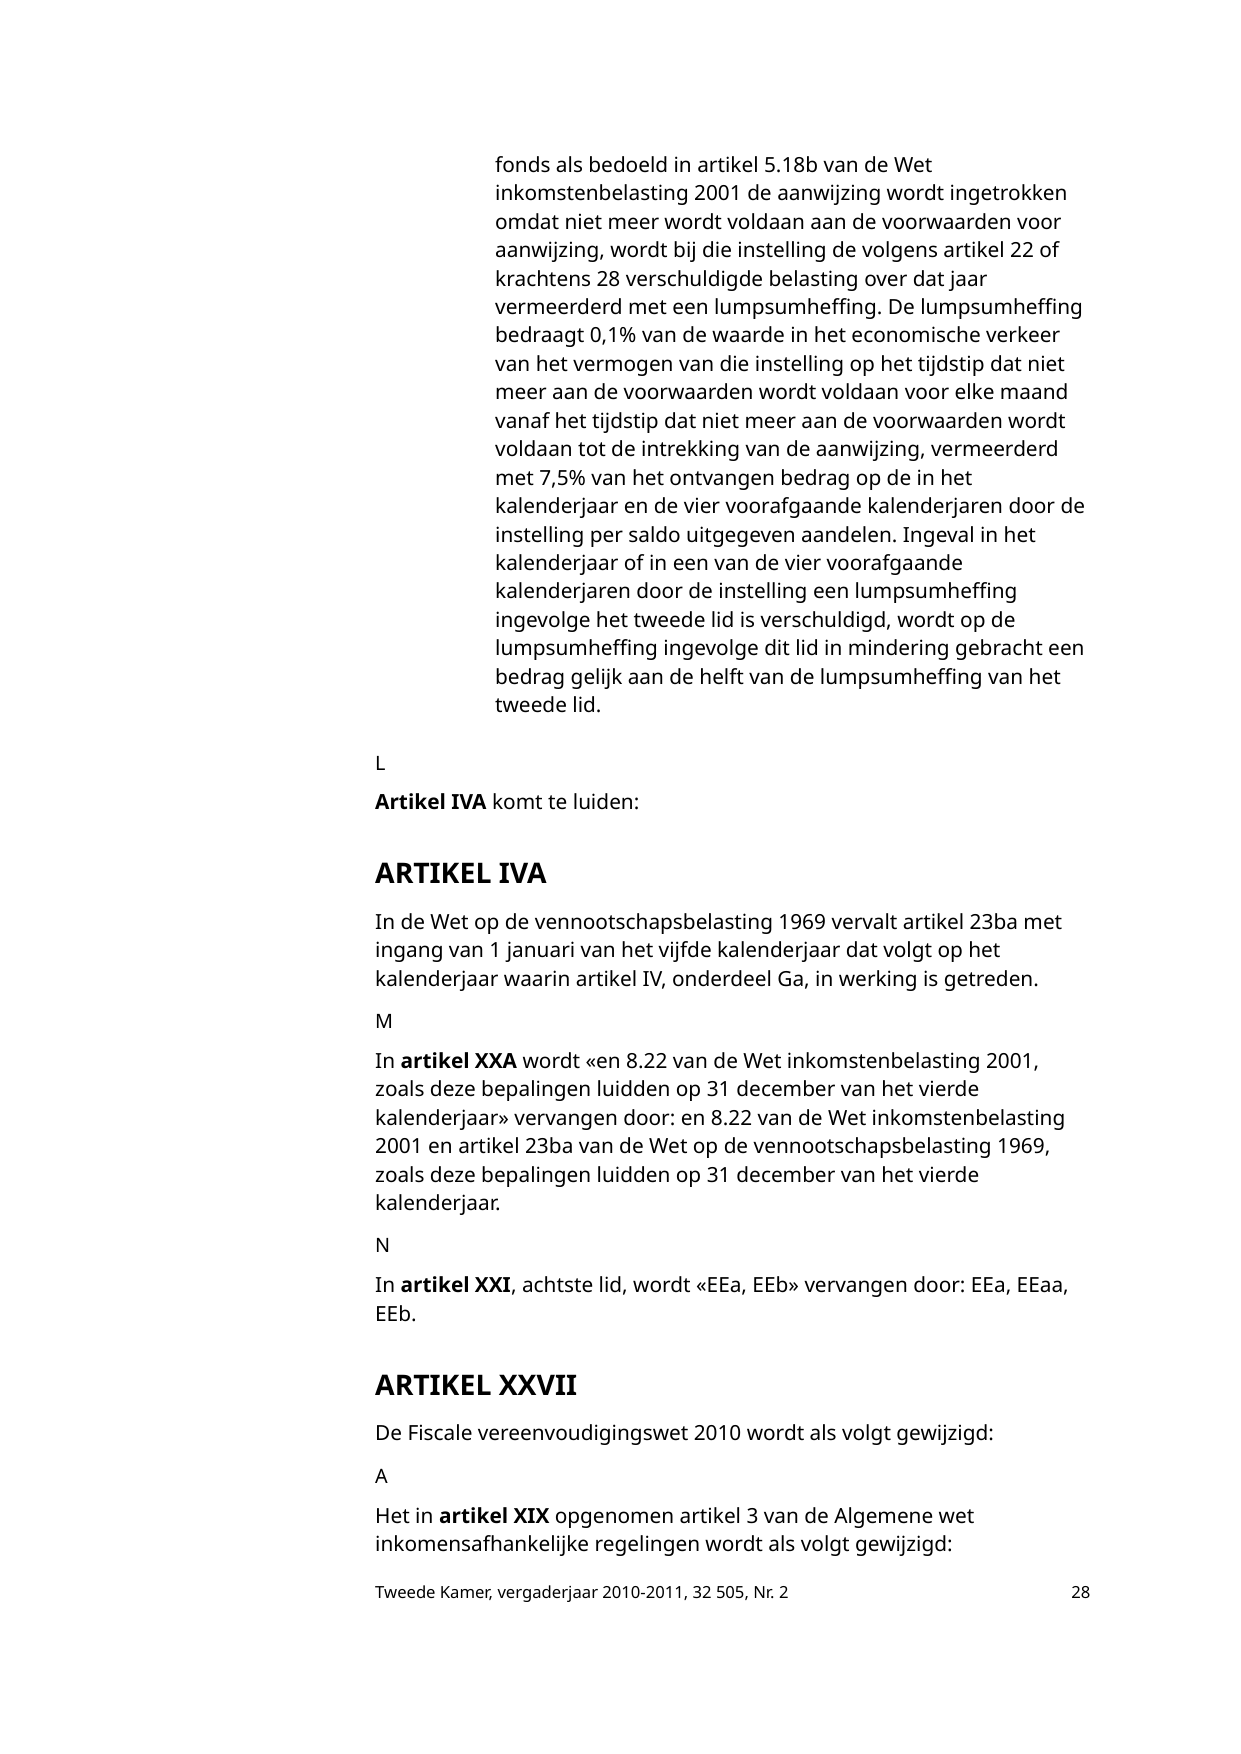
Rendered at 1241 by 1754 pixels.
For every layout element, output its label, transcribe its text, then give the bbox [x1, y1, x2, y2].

text In de Wet op de vennootschapsbelasting 1969 vervalt artikel 23ba met ingang van 1 januari van het vijfde kalenderjaar dat volgt op het kalenderjaar waarin artikel IV, onderdeel Ga, in werking is getreden. [375, 907, 1090, 992]
text De Fiscale vereenvoudigingswet 2010 wordt als volgt gewijzigd: [375, 1418, 1090, 1447]
text Artikel IVA komt te luiden: [375, 787, 1090, 816]
text A [375, 1462, 1090, 1489]
list fonds als bedoeld in artikel 5.18b van de Wet inkomstenbelasting 2001 de aanwijzing wordt ingetrokken omdat niet meer wordt voldaan aan de voorwaarden voor aanwijzing, wordt bij die instelling de volgens artikel 22 of krachtens 28 verschuldigde belasting over dat jaar vermeerderd met een lumpsumheffing. De lumpsumheffing bedraagt 0,1% van de waarde in het economische verkeer van het vermogen van die instelling op het tijdstip dat niet meer aan de voorwaarden wordt voldaan voor elke maand vanaf het tijdstip dat niet meer aan de voorwaarden wordt voldaan tot de intrekking van de aanwijzing, vermeerderd met 7,5% van het ontvangen bedrag op de in het kalenderjaar en de vier voorafgaande kalenderjaren door de instelling per saldo uitgegeven aandelen. Ingeval in het kalenderjaar of in een van de vier voorafgaande kalenderjaren door de instelling een lumpsumheffing ingevolge het tweede lid is verschuldigd, wordt op de lumpsumheffing ingevolge dit lid in mindering gebracht een bedrag gelijk aan de helft van de lumpsumheffing van het tweede lid. [420, 150, 1090, 719]
text M [375, 1007, 1090, 1034]
subtitle ARTIKEL XXVII [375, 1365, 1090, 1403]
text N [375, 1232, 1090, 1259]
text Het in artikel XIX opgenomen artikel 3 van de Algemene wet inkomensafhankelijke regelingen wordt als volgt gewijzigd: [375, 1501, 1090, 1558]
text L [375, 749, 1090, 776]
subtitle ARTIKEL IVA [375, 853, 1090, 892]
text In artikel XXI, achtste lid, wordt «EEa, EEb» vervangen door: EEa, EEaa, EEb. [375, 1271, 1090, 1327]
text In artikel XXA wordt «en 8.22 van de Wet inkomstenbelasting 2001, zoals deze bepalingen luidden op 31 december van het vierde kalenderjaar» vervangen door: en 8.22 van de Wet inkomstenbelasting 2001 en artikel 23ba van de Wet op de vennootschapsbelasting 1969, zoals deze bepalingen luidden op 31 december van het vierde kalenderjaar. [375, 1046, 1090, 1217]
